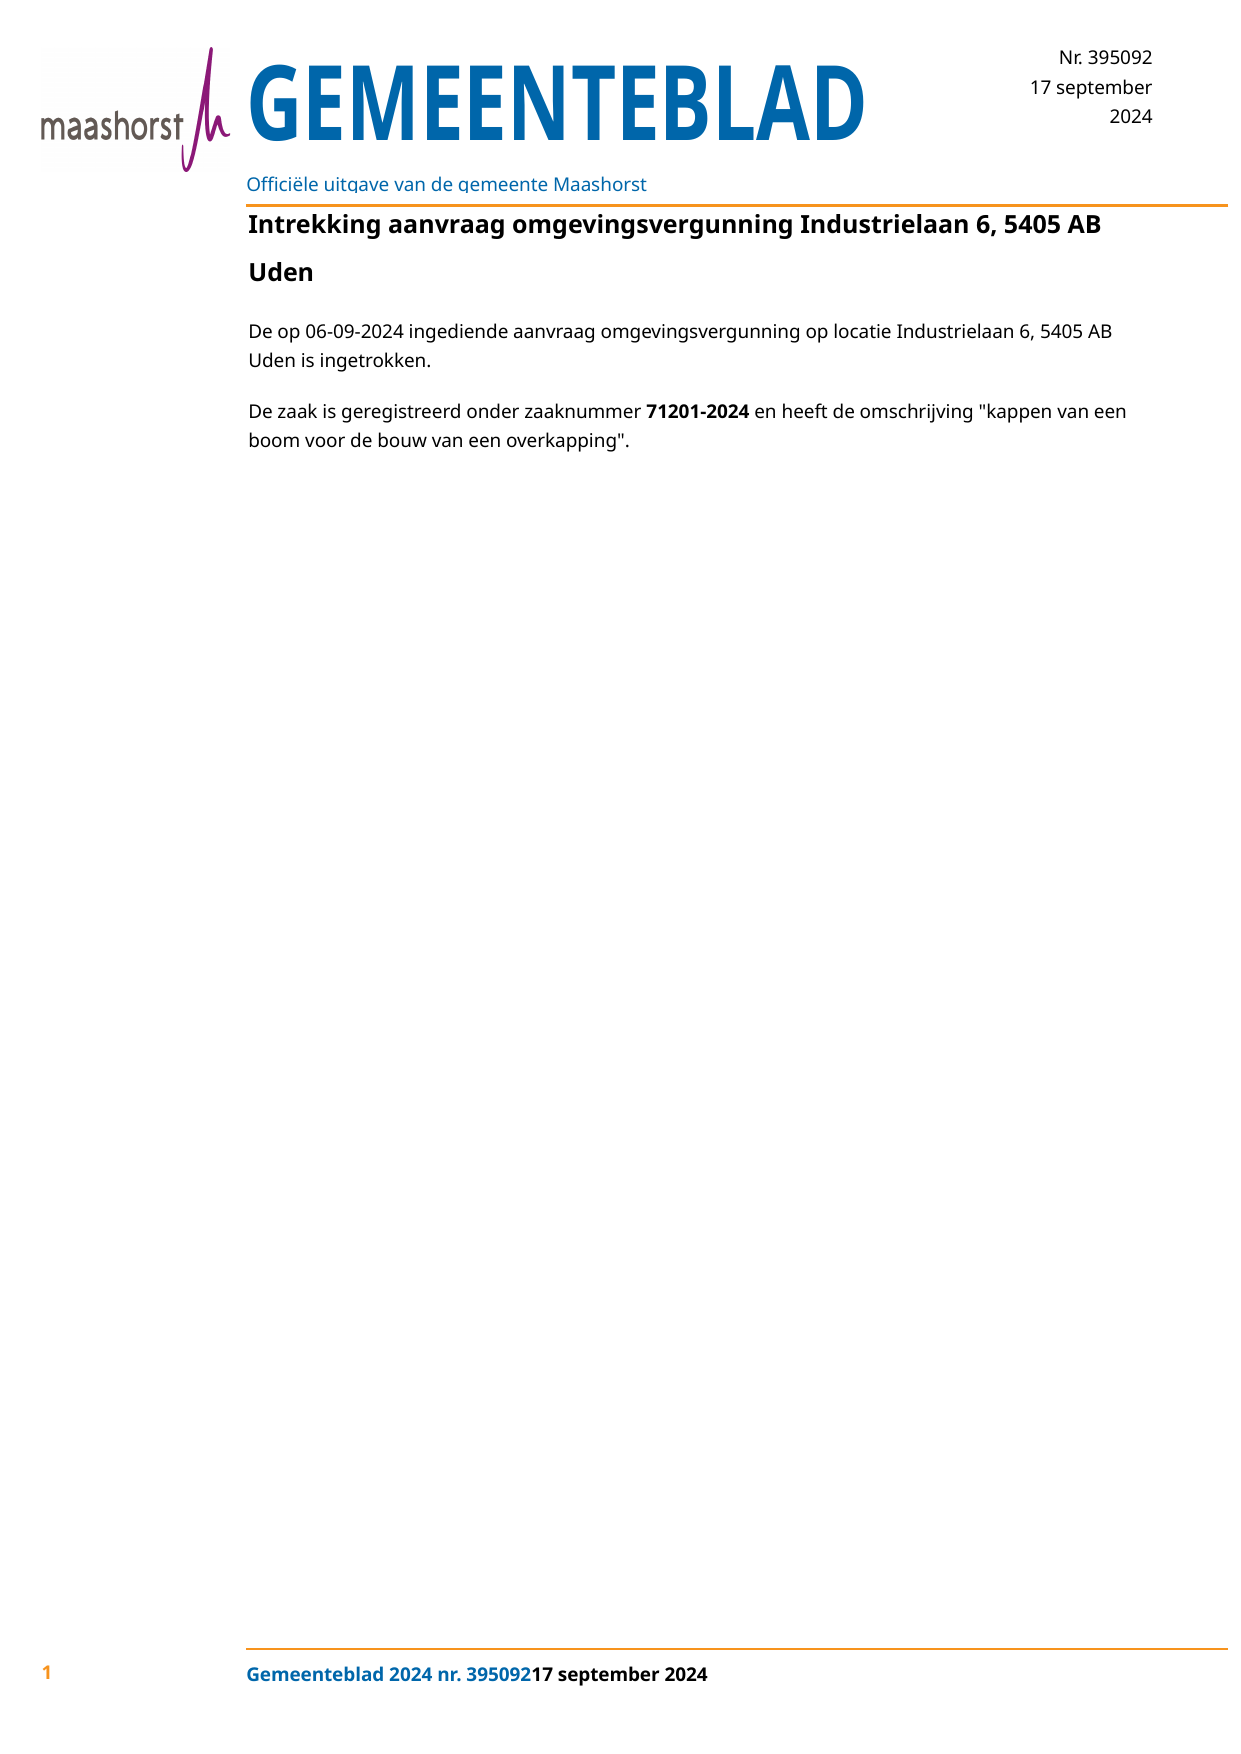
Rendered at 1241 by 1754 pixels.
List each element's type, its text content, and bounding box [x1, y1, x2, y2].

text De zaak is geregistreerd onder zaaknummer 71201-2024 en heeft de omschrijving "kappen van een boom voor de bouw van een overkapping". [248, 398, 1152, 453]
text De op 06-09-2024 ingediende aanvraag omgevingsvergunning op locatie Industrielaan 6, 5405 AB Uden is ingetrokken. [248, 318, 1152, 373]
text Intrekking aanvraag omgevingsvergunning Industrielaan 6, 5405 AB Uden [248, 207, 1152, 288]
picture [41, 47, 231, 172]
